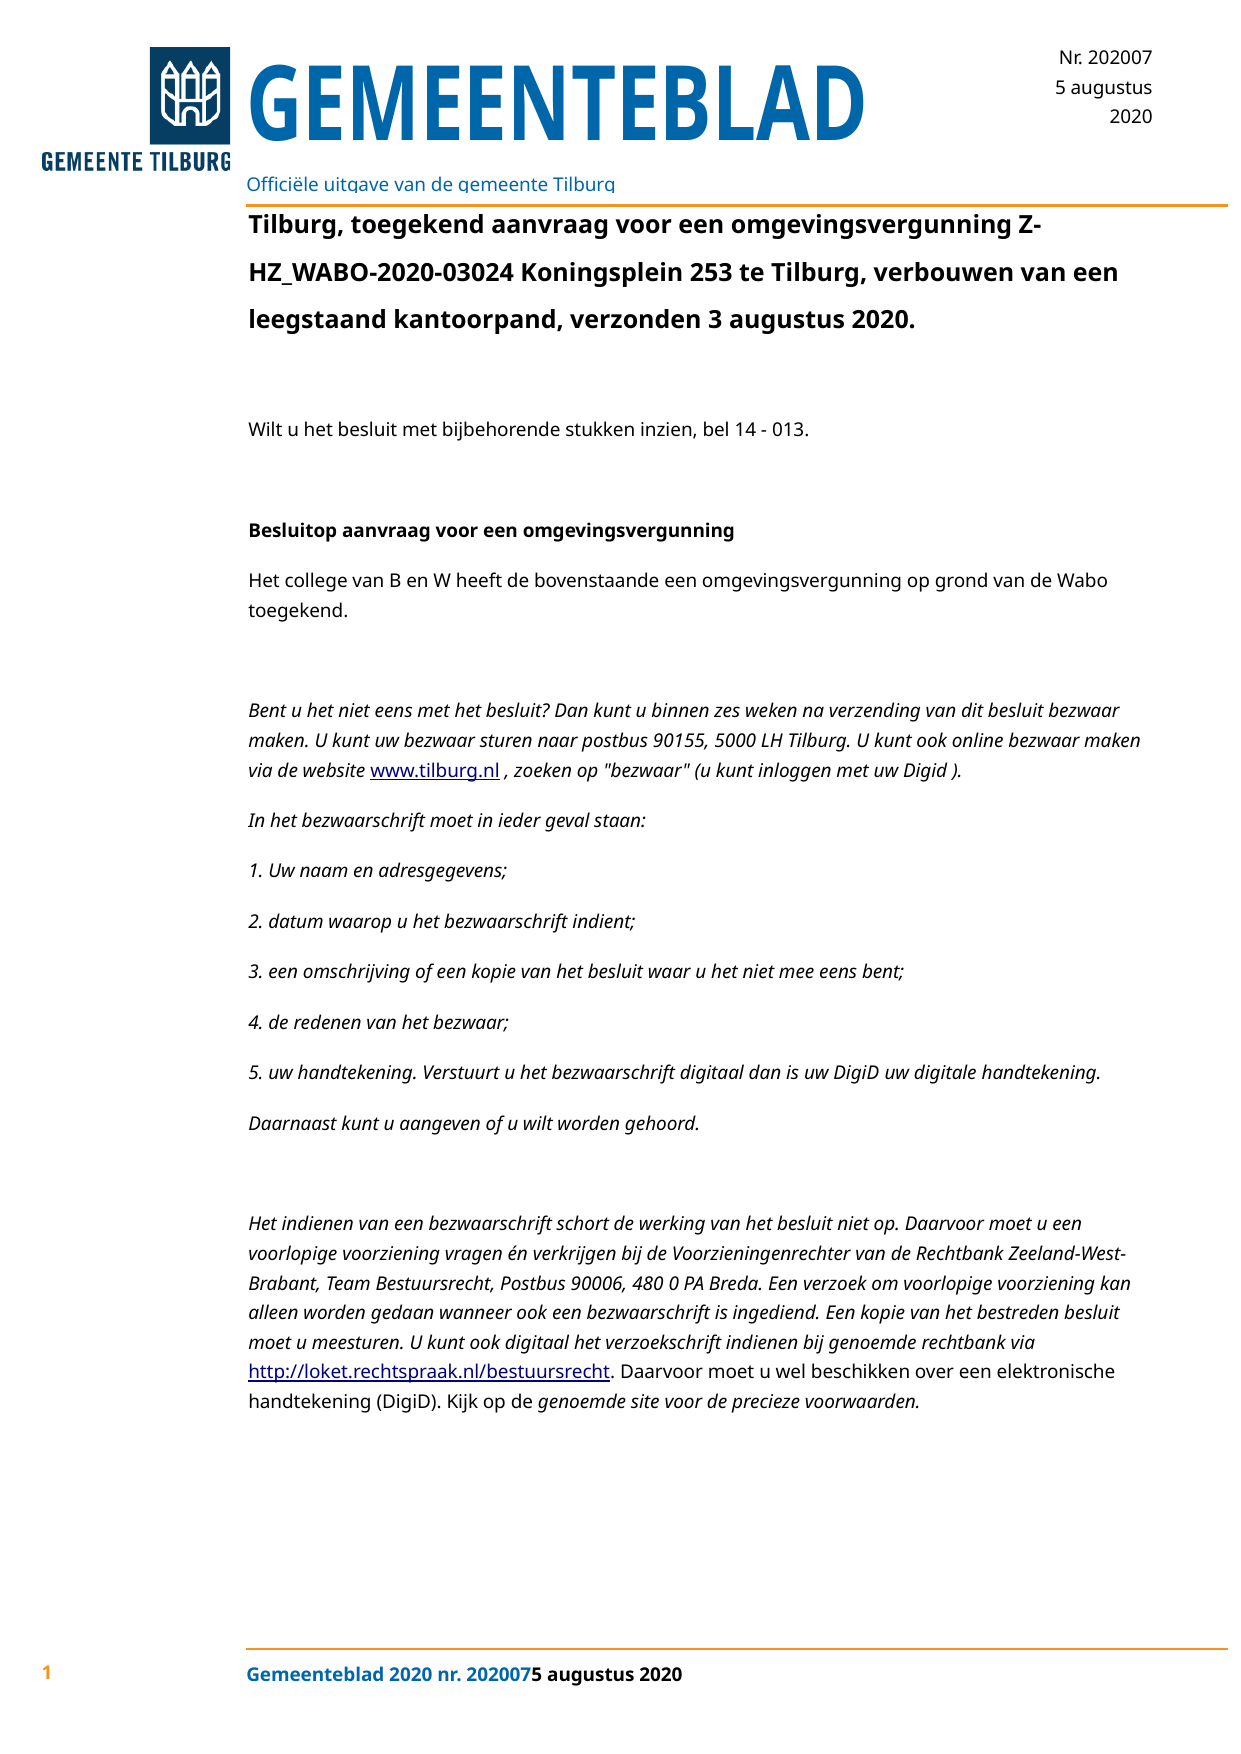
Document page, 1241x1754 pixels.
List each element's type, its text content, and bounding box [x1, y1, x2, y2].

text In het bezwaarschrift moet in ieder geval staan: [248, 807, 1152, 833]
text 3. een omschrijving of een kopie van het besluit waar u het niet mee eens bent; [248, 958, 1152, 984]
text 5. uw handtekening. Verstuurt u het bezwaarschrift digitaal dan is uw DigiD uw digitale handtekening. [248, 1059, 1152, 1085]
text 4. de redenen van het bezwaar; [248, 1009, 1152, 1034]
text Het indienen van een bezwaarschrift schort de werking van het besluit niet op. Daarvoor moet u een voorlopige voorziening vragen én verkrijgen bij de Voorzieningenrechter van de Rechtbank Zeeland-West-Brabant, Team Bestuursrecht, Postbus 90006, 480 0 PA Breda. Een verzoek om voorlopige voorziening kan alleen worden gedaan wanneer ook een bezwaarschrift is ingediend. Een kopie van het bestreden besluit moet u meesturen. U kunt ook digitaal het verzoekschrift indienen bij genoemde rechtbank via http://loket.rechtspraak.nl/bestuursrecht. Daarvoor moet u wel beschikken over een elektronische handtekening (DigiD). Kijk op de genoemde site voor de precieze voorwaarden. [248, 1211, 1152, 1414]
text Besluitop aanvraag voor een omgevingsvergunning [248, 517, 1152, 542]
text Daarnaast kunt u aangeven of u wilt worden gehoord. [248, 1110, 1152, 1135]
text Wilt u het besluit met bijbehorende stukken inzien, bel 14 - 013. [248, 416, 1152, 442]
picture [41, 47, 231, 172]
text Tilburg, toegekend aanvraag voor een omgevingsvergunning Z-HZ_WABO-2020-03024 Koningsplein 253 te Tilburg, verbouwen van een leegstaand kantoorpand, verzonden 3 augustus 2020. [248, 207, 1152, 336]
text Bent u het niet eens met het besluit? Dan kunt u binnen zes weken na verzending van dit besluit bezwaar maken. U kunt uw bezwaar sturen naar postbus 90155, 5000 LH Tilburg. U kunt ook online bezwaar maken via de website www.tilburg.nl , zoeken op "bezwaar" (u kunt inloggen met uw Digid ). [248, 698, 1152, 782]
text 2. datum waarop u het bezwaarschrift indient; [248, 908, 1152, 934]
text 1. Uw naam en adresgegevens; [248, 858, 1152, 883]
text Het college van B en W heeft de bovenstaande een omgevingsvergunning op grond van de Wabo toegekend. [248, 567, 1152, 622]
